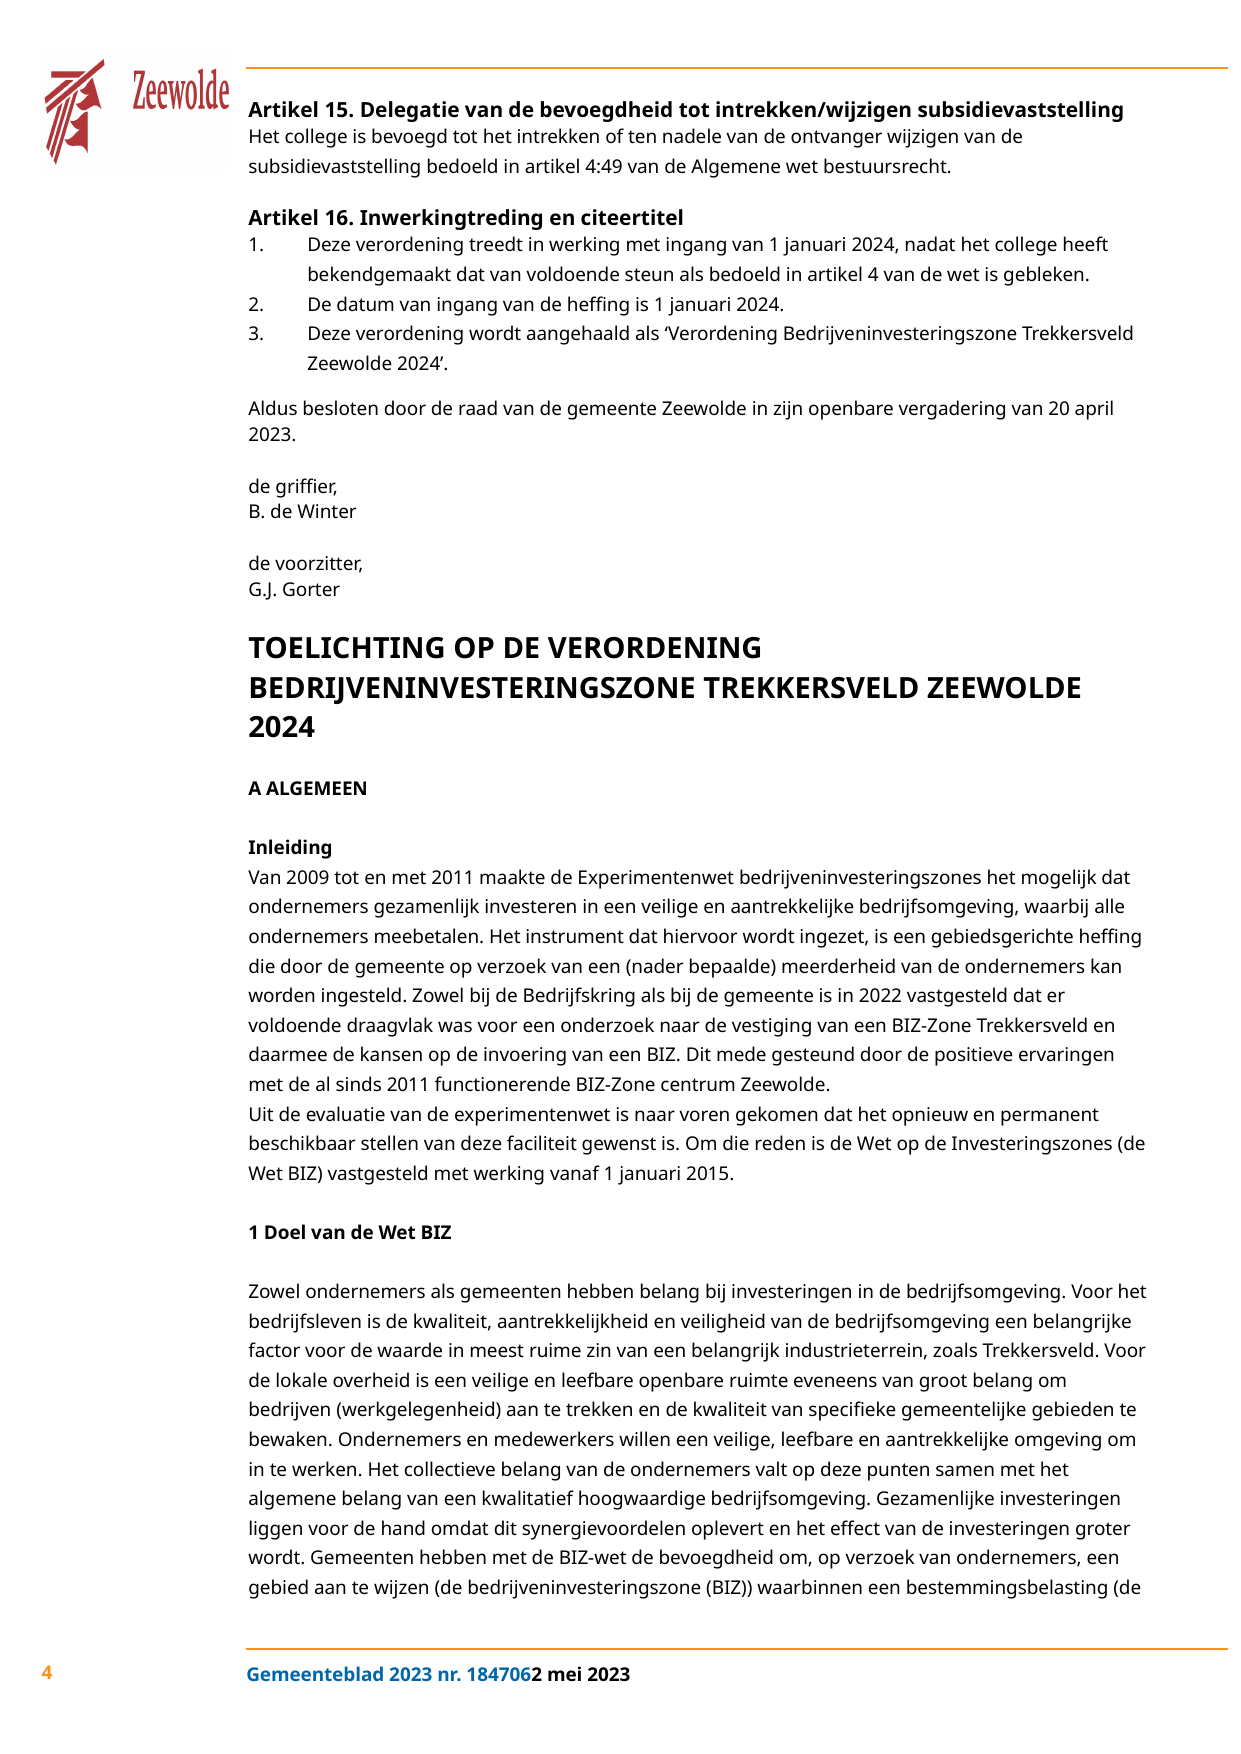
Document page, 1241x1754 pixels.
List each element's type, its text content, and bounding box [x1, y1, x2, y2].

text de griffier, [248, 473, 1152, 498]
list De datum van ingang van de heffing is 1 januari 2024. [248, 291, 1152, 317]
text Uit de evaluatie van de experimentenwet is naar voren gekomen dat het opnieuw en permanent beschikbaar stellen van deze faciliteit gewenst is. Om die reden is de Wet op de Investeringszones (de Wet BIZ) vastgesteld met werking vanaf 1 januari 2015. [248, 1101, 1152, 1186]
text G.J. Gorter [248, 576, 1152, 601]
text Zowel ondernemers als gemeenten hebben belang bij investeringen in de bedrijfsomgeving. Voor het bedrijfsleven is de kwaliteit, aantrekkelijkheid en veiligheid van de bedrijfsomgeving een belangrijke factor voor de waarde in meest ruime zin van een belangrijk industrieterrein, zoals Trekkersveld. Voor de lokale overheid is een veilige en leefbare openbare ruimte eveneens van groot belang om bedrijven (werkgelegenheid) aan te trekken en de kwaliteit van specifieke gemeentelijke gebieden te bewaken. Ondernemers en medewerkers willen een veilige, leefbare en aantrekkelijke omgeving om in te werken. Het collectieve belang van de ondernemers valt op deze punten samen met het algemene belang van een kwalitatief hoogwaardige bedrijfsomgeving. Gezamenlijke investeringen liggen voor de hand omdat dit synergievoordelen oplevert en het effect van de investeringen groter wordt. Gemeenten hebben met de BIZ-wet de bevoegdheid om, op verzoek van ondernemers, een gebied aan te wijzen (de bedrijveninvesteringszone (BIZ)) waarbinnen een bestemmingsbelasting (de [248, 1278, 1152, 1600]
text 1 Doel van de Wet BIZ [248, 1219, 1152, 1245]
picture [41, 47, 231, 172]
list Deze verordening wordt aangehaald als ‘Verordening Bedrijveninvesteringszone Trekkersveld Zeewolde 2024’. [248, 320, 1152, 376]
text Aldus besloten door de raad van de gemeente Zeewolde in zijn openbare vergadering van 20 april 2023. [248, 396, 1152, 447]
text Van 2009 tot en met 2011 maakte de Experimentenwet bedrijveninvesteringszones het mogelijk dat ondernemers gezamenlijk investeren in een veilige en aantrekkelijke bedrijfsomgeving, waarbij alle ondernemers meebetalen. Het instrument dat hiervoor wordt ingezet, is een gebiedsgerichte heffing die door de gemeente op verzoek van een (nader bepaalde) meerderheid van de ondernemers kan worden ingesteld. Zowel bij de Bedrijfskring als bij de gemeente is in 2022 vastgesteld dat er voldoende draagvlak was voor een onderzoek naar de vestiging van een BIZ-Zone Trekkersveld en daarmee de kansen op de invoering van een BIZ. Dit mede gesteund door de positieve ervaringen met de al sinds 2011 functionerende BIZ-Zone centrum Zeewolde. [248, 864, 1152, 1097]
text Inleiding [248, 834, 1152, 860]
text A ALGEMEEN [248, 775, 1152, 801]
text TOELICHTING OP DE VERORDENING BEDRIJVENINVESTERINGSZONE TREKKERSVELD ZEEWOLDE 2024 [248, 627, 1152, 746]
text Het college is bevoegd tot het intrekken of ten nadele van de ontvanger wijzigen van de subsidievaststelling bedoeld in artikel 4:49 van de Algemene wet bestuursrecht. [248, 123, 1152, 178]
text B. de Winter [248, 498, 1152, 524]
list Deze verordening treedt in werking met ingang van 1 januari 2024, nadat het college heeft bekendgemaakt dat van voldoende steun als bedoeld in artikel 4 van de wet is gebleken. [248, 232, 1152, 287]
text Artikel 16. Inwerkingtreding en citeertitel [248, 203, 1152, 232]
text Artikel 15. Delegatie van de bevoegdheid tot intrekken/wijzigen subsidievaststelling [248, 95, 1152, 123]
text de voorzitter, [248, 550, 1152, 576]
